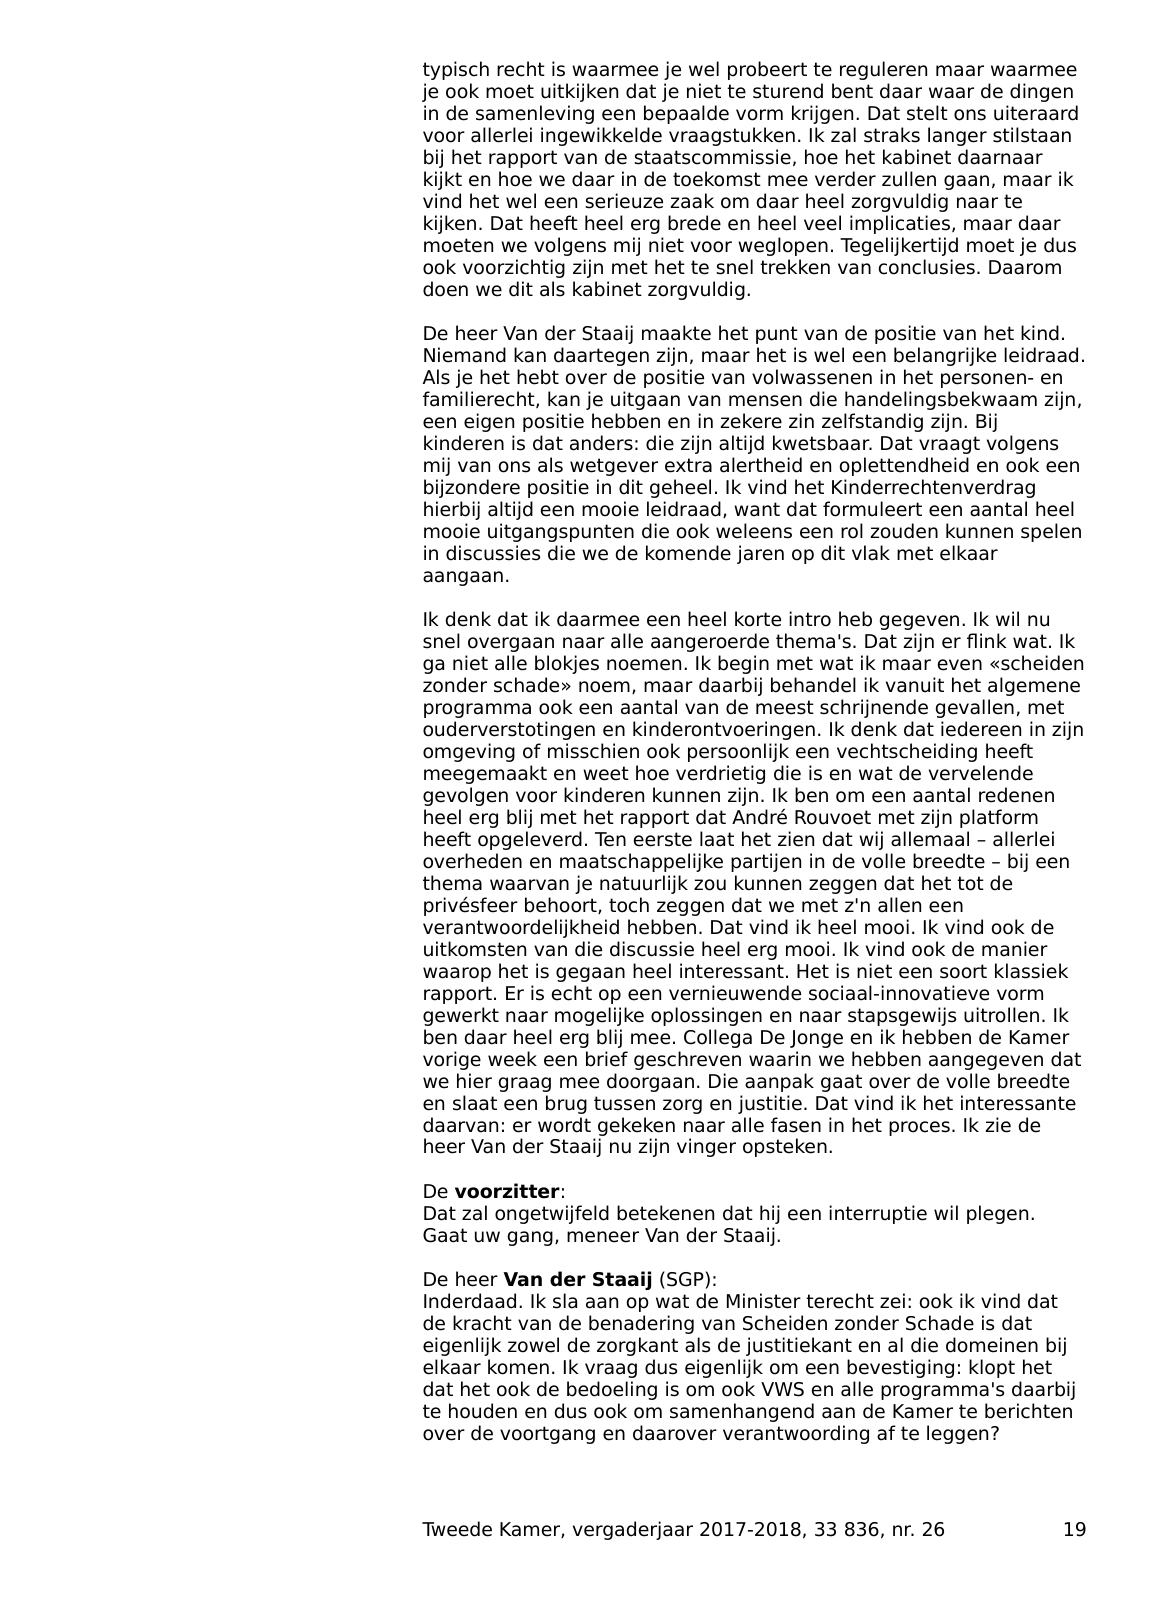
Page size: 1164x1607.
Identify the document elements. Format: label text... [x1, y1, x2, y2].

text De heer Van der Staaij (SGP): [422, 1269, 1087, 1291]
text De heer Van der Staaij maakte het punt van de positie van het kind. Niemand kan daartegen zijn, maar het is wel een belangrijke leidraad. Als je het hebt over de positie van volwassenen in het personen- en familierecht, kan je uitgaan van mensen die handelingsbekwaam zijn, een eigen positie hebben en in zekere zin zelfstandig zijn. Bij kinderen is dat anders: die zijn altijd kwetsbaar. Dat vraagt volgens mij van ons als wetgever extra alertheid en oplettendheid en ook een bijzondere positie in dit geheel. Ik vind het Kinderrechtenverdrag hierbij altijd een mooie leidraad, want dat formuleert een aantal heel mooie uitgangspunten die ook weleens een rol zouden kunnen spelen in discussies die we de komende jaren op dit vlak met elkaar aangaan. [422, 323, 1087, 587]
text Dat zal ongetwijfeld betekenen dat hij een interruptie wil plegen. Gaat uw gang, meneer Van der Staaij. [422, 1203, 1087, 1247]
text typisch recht is waarmee je wel probeert te reguleren maar waarmee je ook moet uitkijken dat je niet te sturend bent daar waar de dingen in de samenleving een bepaalde vorm krijgen. Dat stelt ons uiteraard voor allerlei ingewikkelde vraagstukken. Ik zal straks langer stilstaan bij het rapport van de staatscommissie, hoe het kabinet daarnaar kijkt en hoe we daar in de toekomst mee verder zullen gaan, maar ik vind het wel een serieuze zaak om daar heel zorgvuldig naar te kijken. Dat heeft heel erg brede en heel veel implicaties, maar daar moeten we volgens mij niet voor weglopen. Tegelijkertijd moet je dus ook voorzichtig zijn met het te snel trekken van conclusies. Daarom doen we dit als kabinet zorgvuldig. [422, 59, 1087, 301]
text Inderdaad. Ik sla aan op wat de Minister terecht zei: ook ik vind dat de kracht van de benadering van Scheiden zonder Schade is dat eigenlijk zowel de zorgkant als de justitiekant en al die domeinen bij elkaar komen. Ik vraag dus eigenlijk om een bevestiging: klopt het dat het ook de bedoeling is om ook VWS en alle programma's daarbij te houden en dus ook om samenhangend aan de Kamer te berichten over de voortgang en daarover verantwoording af te leggen? [422, 1291, 1087, 1444]
text De voorzitter: [422, 1181, 1087, 1203]
text Ik denk dat ik daarmee een heel korte intro heb gegeven. Ik wil nu snel overgaan naar alle aangeroerde thema's. Dat zijn er flink wat. Ik ga niet alle blokjes noemen. Ik begin met wat ik maar even «scheiden zonder schade» noem, maar daarbij behandel ik vanuit het algemene programma ook een aantal van de meest schrijnende gevallen, met ouderverstotingen en kinderontvoeringen. Ik denk dat iedereen in zijn omgeving of misschien ook persoonlijk een vechtscheiding heeft meegemaakt en weet hoe verdrietig die is en wat de vervelende gevolgen voor kinderen kunnen zijn. Ik ben om een aantal redenen heel erg blij met het rapport dat André Rouvoet met zijn platform heeft opgeleverd. Ten eerste laat het zien dat wij allemaal – allerlei overheden en maatschappelijke partijen in de volle breedte – bij een thema waarvan je natuurlijk zou kunnen zeggen dat het tot de privésfeer behoort, toch zeggen dat we met z'n allen een verantwoordelijkheid hebben. Dat vind ik heel mooi. Ik vind ook de uitkomsten van die discussie heel erg mooi. Ik vind ook de manier waarop het is gegaan heel interessant. Het is niet een soort klassiek rapport. Er is echt op een vernieuwende sociaal-innovatieve vorm gewerkt naar mogelijke oplossingen en naar stapsgewijs uitrollen. Ik ben daar heel erg blij mee. Collega De Jonge en ik hebben de Kamer vorige week een brief geschreven waarin we hebben aangegeven dat we hier graag mee doorgaan. Die aanpak gaat over de volle breedte en slaat een brug tussen zorg en justitie. Dat vind ik het interessante daarvan: er wordt gekeken naar alle fasen in het proces. Ik zie de heer Van der Staaij nu zijn vinger opsteken. [422, 609, 1087, 1158]
